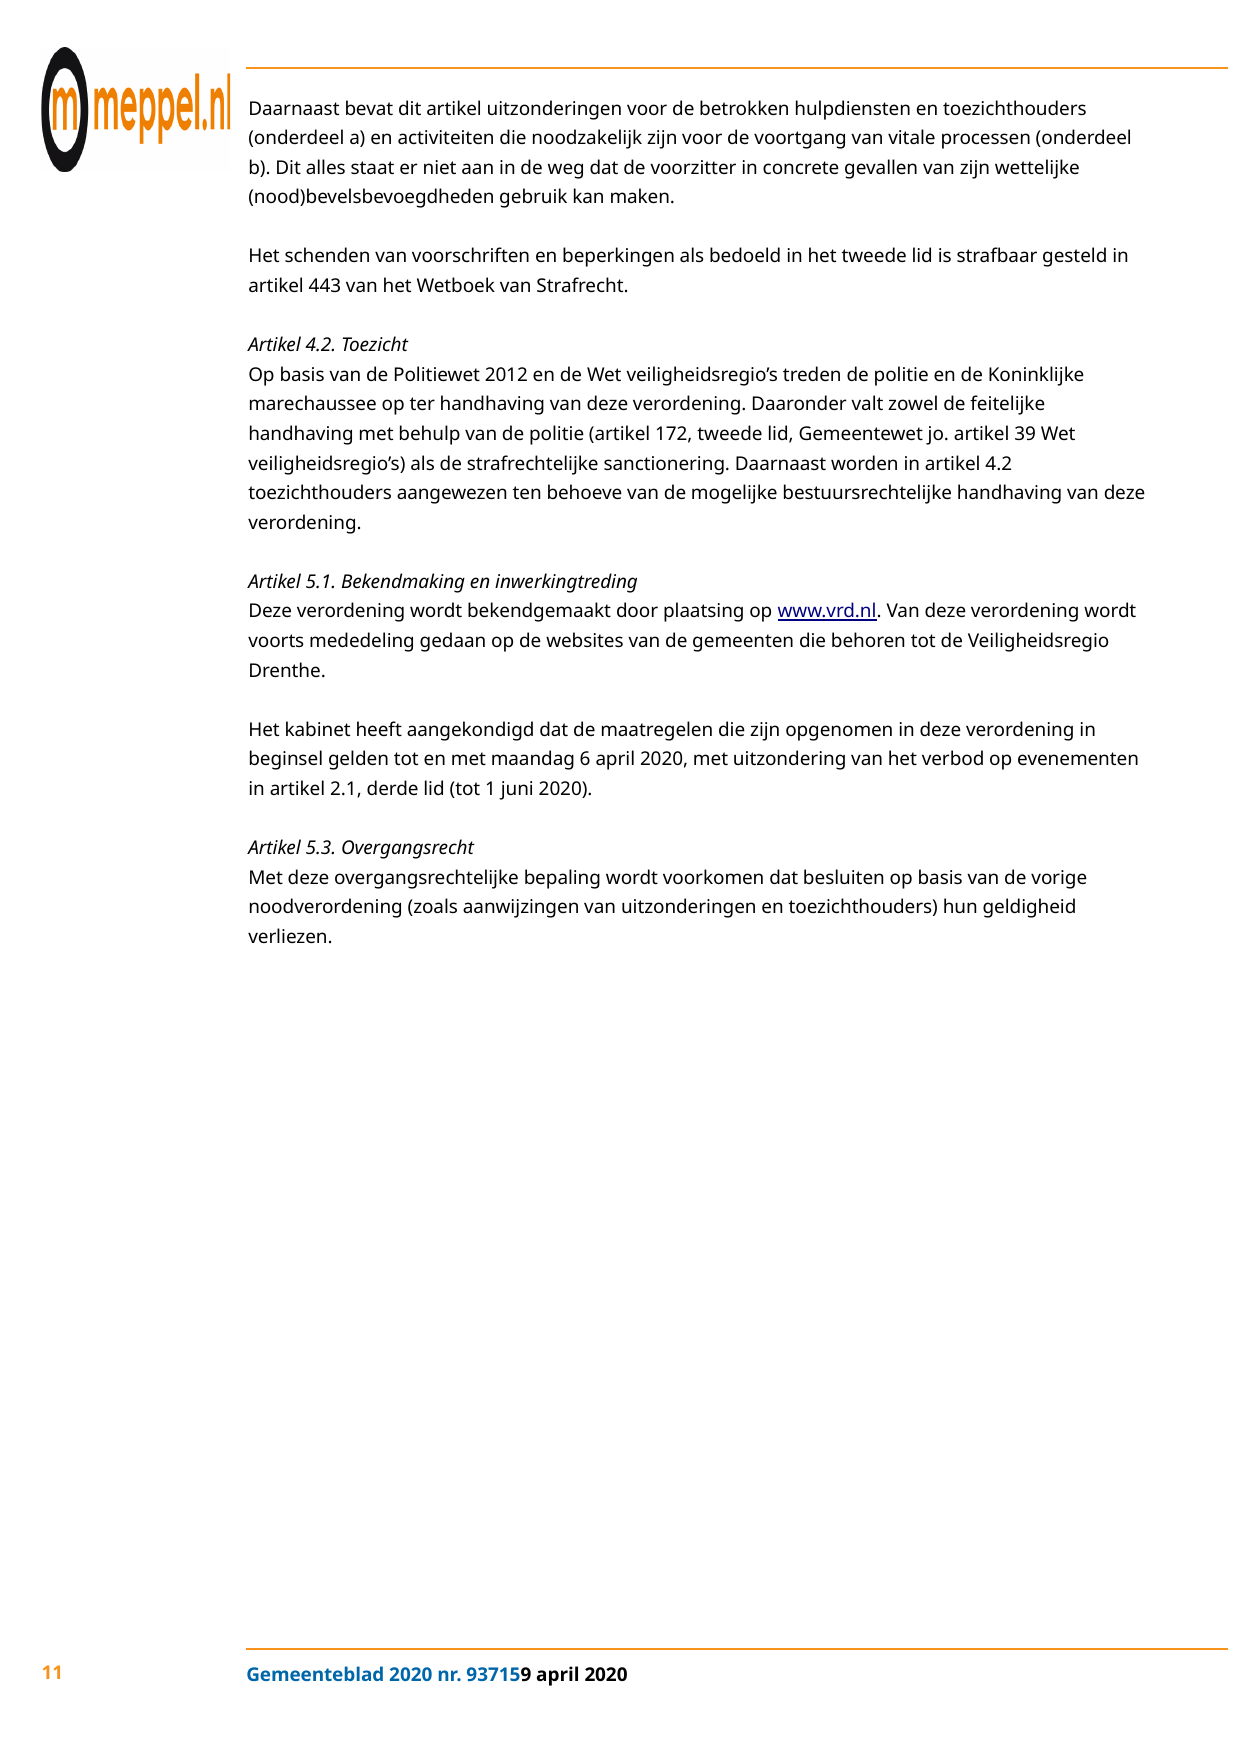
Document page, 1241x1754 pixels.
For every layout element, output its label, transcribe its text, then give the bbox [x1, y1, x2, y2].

text Daarnaast bevat dit artikel uitzonderingen voor de betrokken hulpdiensten en toezichthouders (onderdeel a) en activiteiten die noodzakelijk zijn voor de voortgang van vitale processen (onderdeel b). Dit alles staat er niet aan in de weg dat de voorzitter in concrete gevallen van zijn wettelijke (nood)bevelsbevoegdheden gebruik kan maken. [248, 95, 1152, 209]
text Op basis van de Politiewet 2012 en de Wet veiligheidsregio’s treden de politie en de Koninklijke marechaussee op ter handhaving van deze verordening. Daaronder valt zowel de feitelijke handhaving met behulp van de politie (artikel 172, tweede lid, Gemeentewet jo. artikel 39 Wet veiligheidsregio’s) als de strafrechtelijke sanctionering. Daarnaast worden in artikel 4.2 toezichthouders aangewezen ten behoeve van de mogelijke bestuursrechtelijke handhaving van deze verordening. [248, 361, 1152, 535]
text Artikel 4.2. Toezicht [248, 331, 1152, 357]
text Artikel 5.3. Overgangsrecht [248, 834, 1152, 860]
text Het kabinet heeft aangekondigd dat de maatregelen die zijn opgenomen in deze verordening in beginsel gelden tot en met maandag 6 april 2020, met uitzondering van het verbod op evenementen in artikel 2.1, derde lid (tot 1 juni 2020). [248, 716, 1152, 801]
text Artikel 5.1. Bekendmaking en inwerkingtreding [248, 568, 1152, 594]
picture [41, 47, 231, 172]
text Het schenden van voorschriften en beperkingen als bedoeld in het tweede lid is strafbaar gesteld in artikel 443 van het Wetboek van Strafrecht. [248, 243, 1152, 298]
text Deze verordening wordt bekendgemaakt door plaatsing op www.vrd.nl. Van deze verordening wordt voorts mededeling gedaan op de websites van de gemeenten die behoren tot de Veiligheidsregio Drenthe. [248, 598, 1152, 683]
text Met deze overgangsrechtelijke bepaling wordt voorkomen dat besluiten op basis van de vorige noodverordening (zoals aanwijzingen van uitzonderingen en toezichthouders) hun geldigheid verliezen. [248, 864, 1152, 949]
